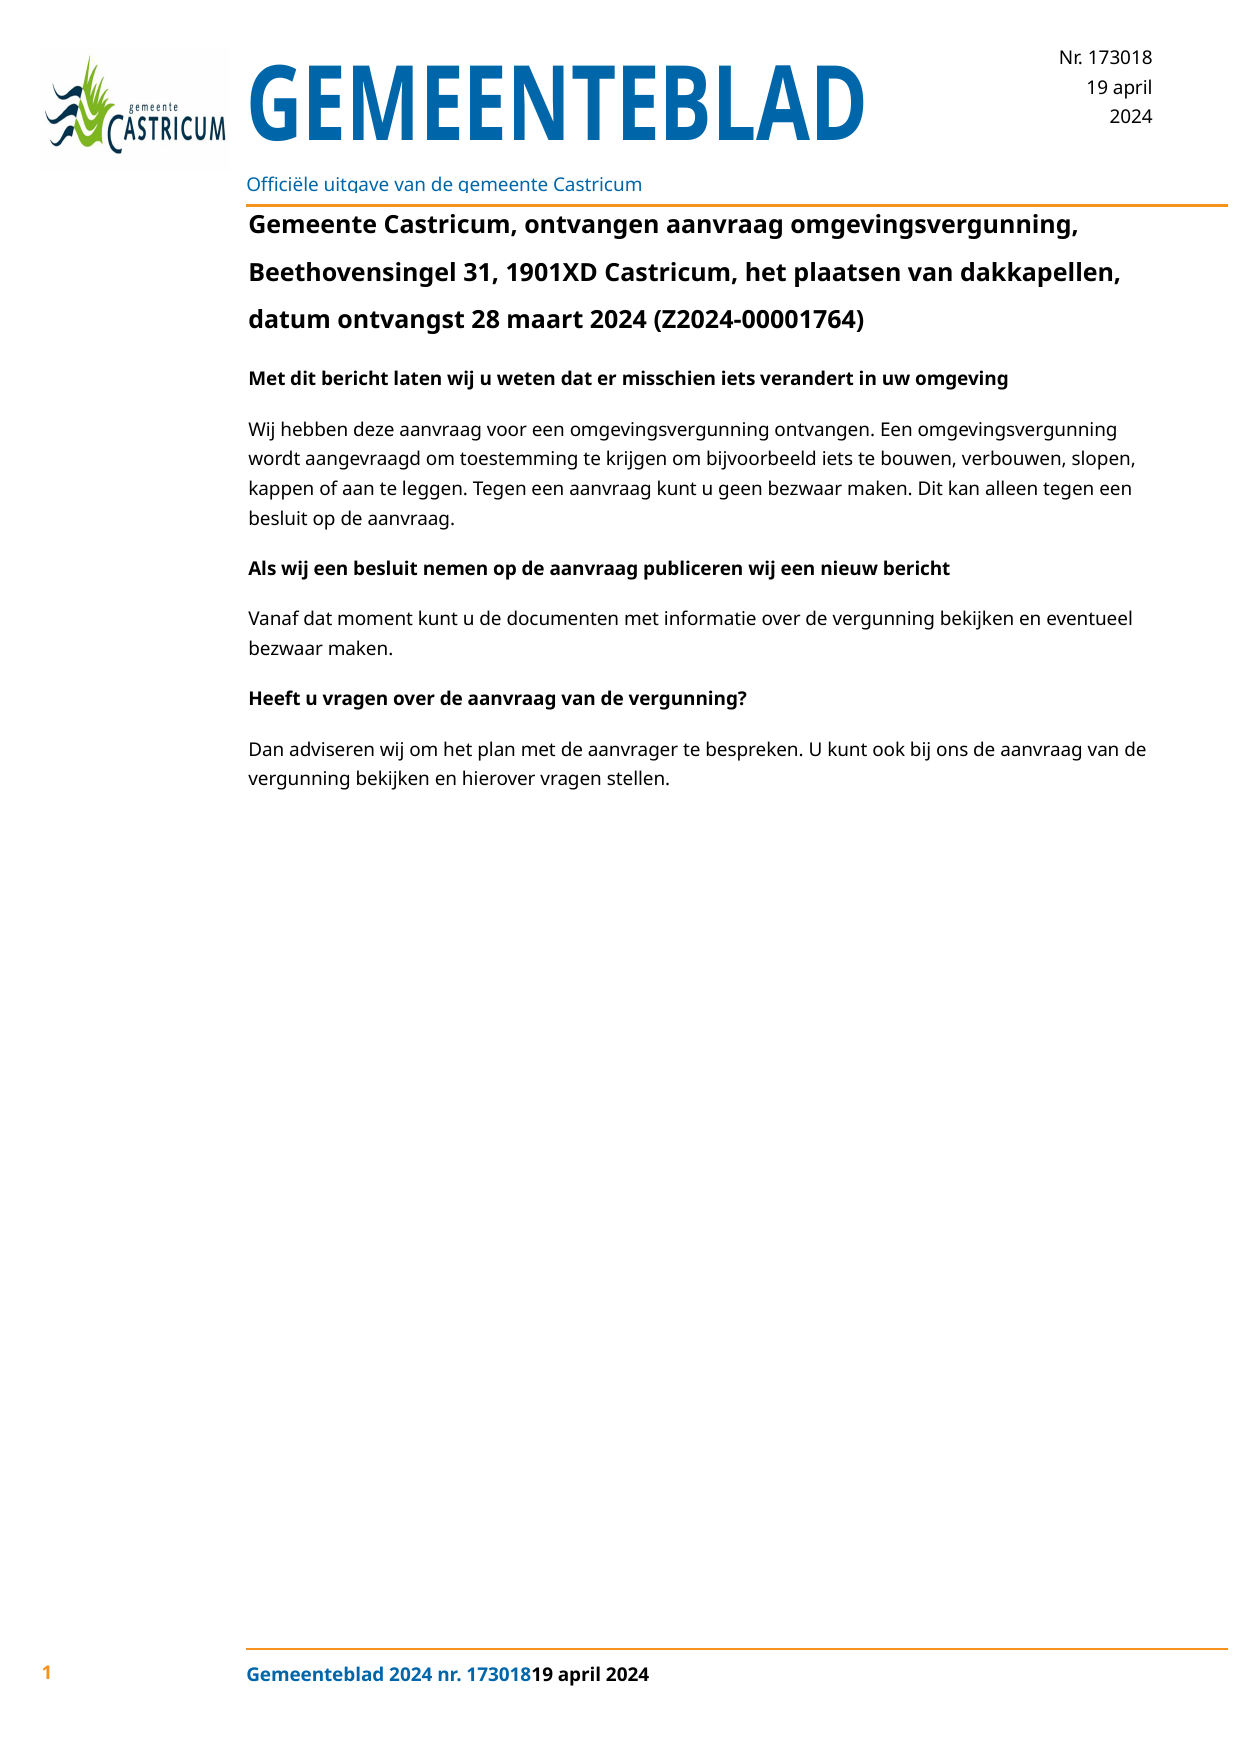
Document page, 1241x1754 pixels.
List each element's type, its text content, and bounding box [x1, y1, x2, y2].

text Dan adviseren wij om het plan met de aanvrager te bespreken. U kunt ook bij ons de aanvraag van de vergunning bekijken en hierover vragen stellen. [248, 736, 1152, 791]
text Met dit bericht laten wij u weten dat er misschien iets verandert in uw omgeving [248, 366, 1152, 391]
picture [41, 47, 231, 172]
text Heeft u vragen over de aanvraag van de vergunning? [248, 686, 1152, 711]
text Gemeente Castricum, ontvangen aanvraag omgevingsvergunning, Beethovensingel 31, 1901XD Castricum, het plaatsen van dakkapellen, datum ontvangst 28 maart 2024 (Z2024-00001764) [248, 207, 1152, 336]
text Wij hebben deze aanvraag voor een omgevingsvergunning ontvangen. Een omgevingsvergunning wordt aangevraagd om toestemming te krijgen om bijvoorbeeld iets te bouwen, verbouwen, slopen, kappen of aan te leggen. Tegen een aanvraag kunt u geen bezwaar maken. Dit kan alleen tegen een besluit op de aanvraag. [248, 416, 1152, 530]
text Vanaf dat moment kunt u de documenten met informatie over de vergunning bekijken en eventueel bezwaar maken. [248, 606, 1152, 661]
text Als wij een besluit nemen op de aanvraag publiceren wij een nieuw bericht [248, 555, 1152, 581]
